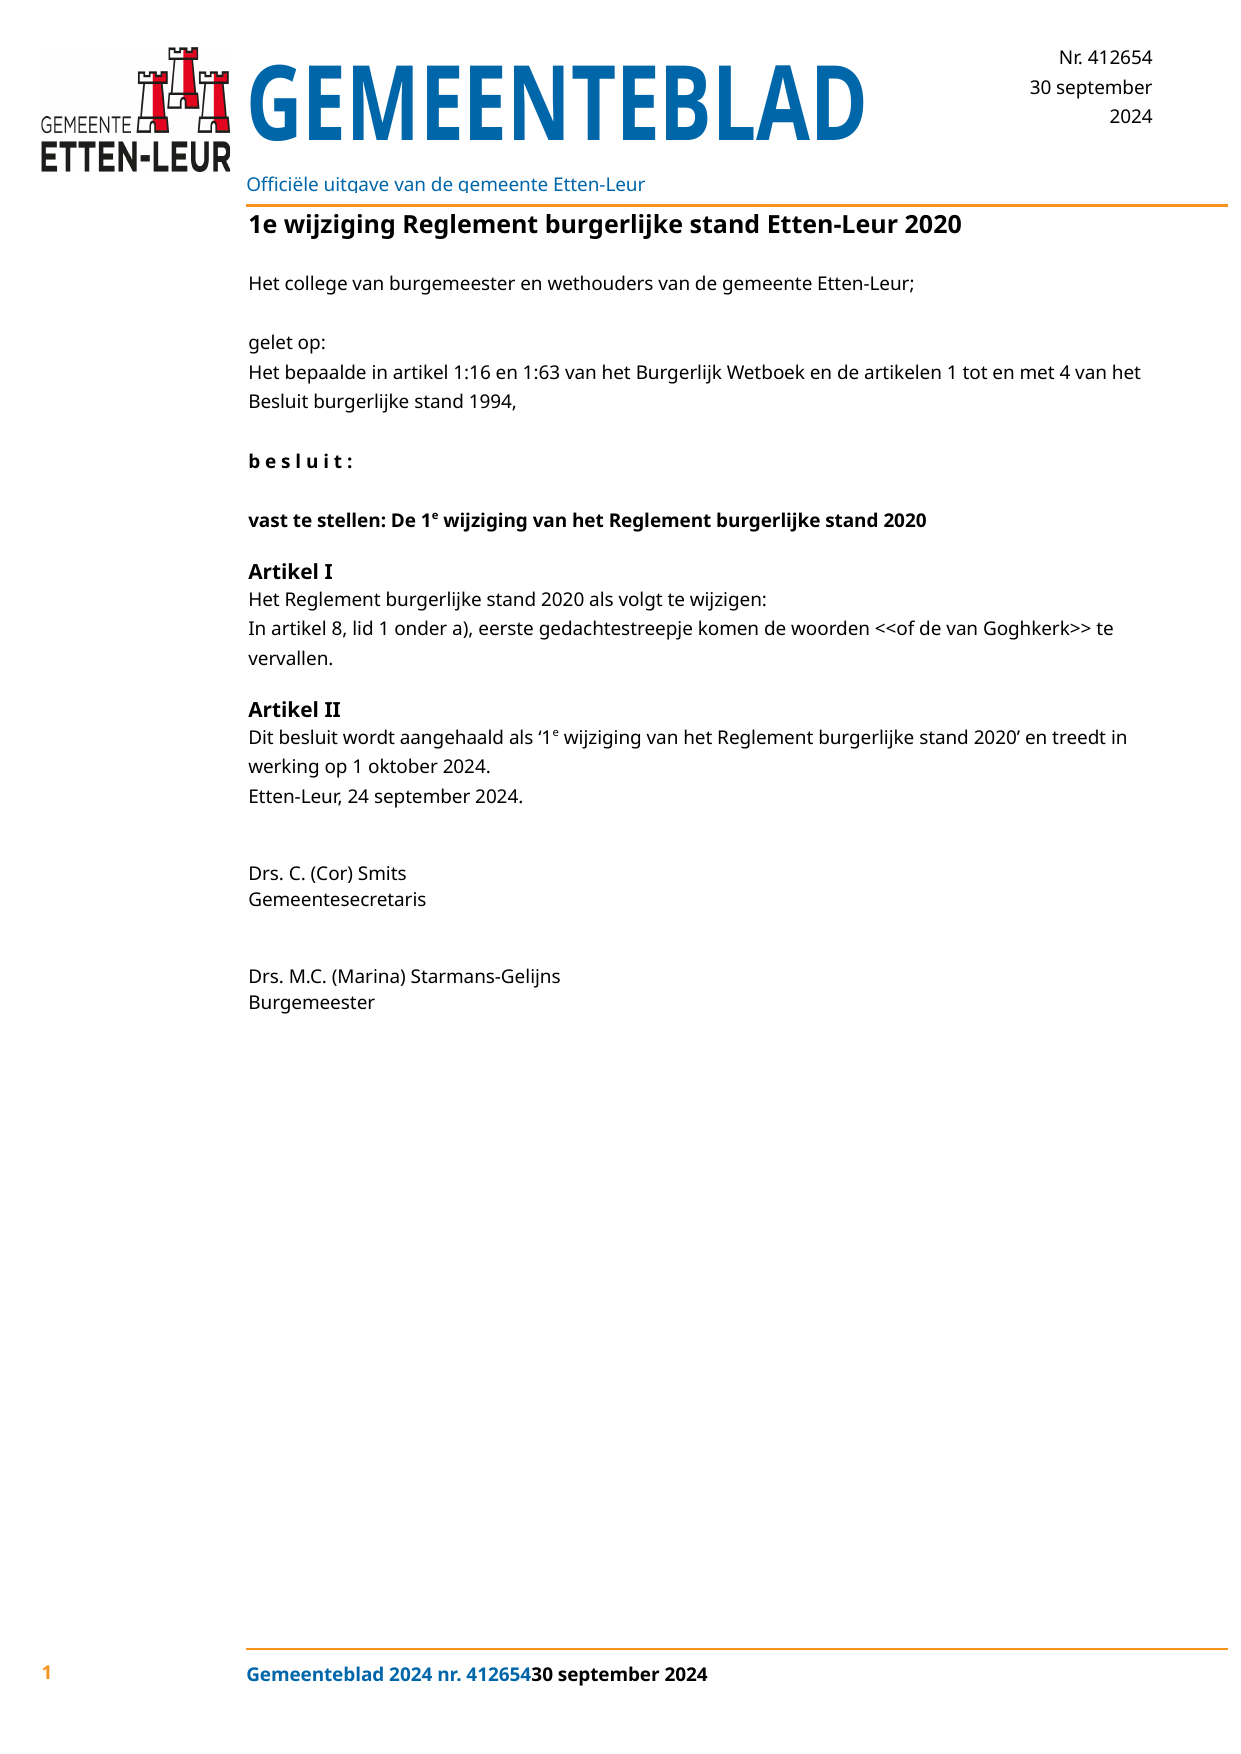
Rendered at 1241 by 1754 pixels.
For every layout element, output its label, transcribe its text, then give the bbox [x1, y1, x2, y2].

text b e s l u i t : [248, 448, 1152, 473]
text In artikel 8, lid 1 onder a), eerste gedachtestreepje komen de woorden <<of de van Goghkerk>> te vervallen. [248, 615, 1152, 671]
text 1e wijziging Reglement burgerlijke stand Etten-Leur 2020 [248, 207, 1152, 241]
text Het college van burgemeester en wethouders van de gemeente Etten-Leur; [248, 270, 1152, 296]
text Het Reglement burgerlijke stand 2020 als volgt te wijzigen: [248, 586, 1152, 612]
text Drs. M.C. (Marina) Starmans-Gelijns [248, 963, 1152, 989]
text Etten-Leur, 24 september 2024. [248, 783, 1152, 809]
text Dit besluit wordt aangehaald als ‘1e wijziging van het Reglement burgerlijke stand 2020’ en treedt in werking op 1 oktober 2024. [248, 724, 1152, 779]
text gelet op: [248, 329, 1152, 355]
text Drs. C. (Cor) Smits [248, 860, 1152, 886]
text Artikel I [248, 557, 1152, 586]
text Burgemeester [248, 989, 1152, 1014]
picture [41, 47, 231, 172]
text Gemeentesecretaris [248, 886, 1152, 912]
text Artikel II [248, 695, 1152, 724]
text Het bepaalde in artikel 1:16 en 1:63 van het Burgerlijk Wetboek en de artikelen 1 tot en met 4 van het Besluit burgerlijke stand 1994, [248, 359, 1152, 414]
text vast te stellen: De 1e wijziging van het Reglement burgerlijke stand 2020 [248, 507, 1152, 533]
